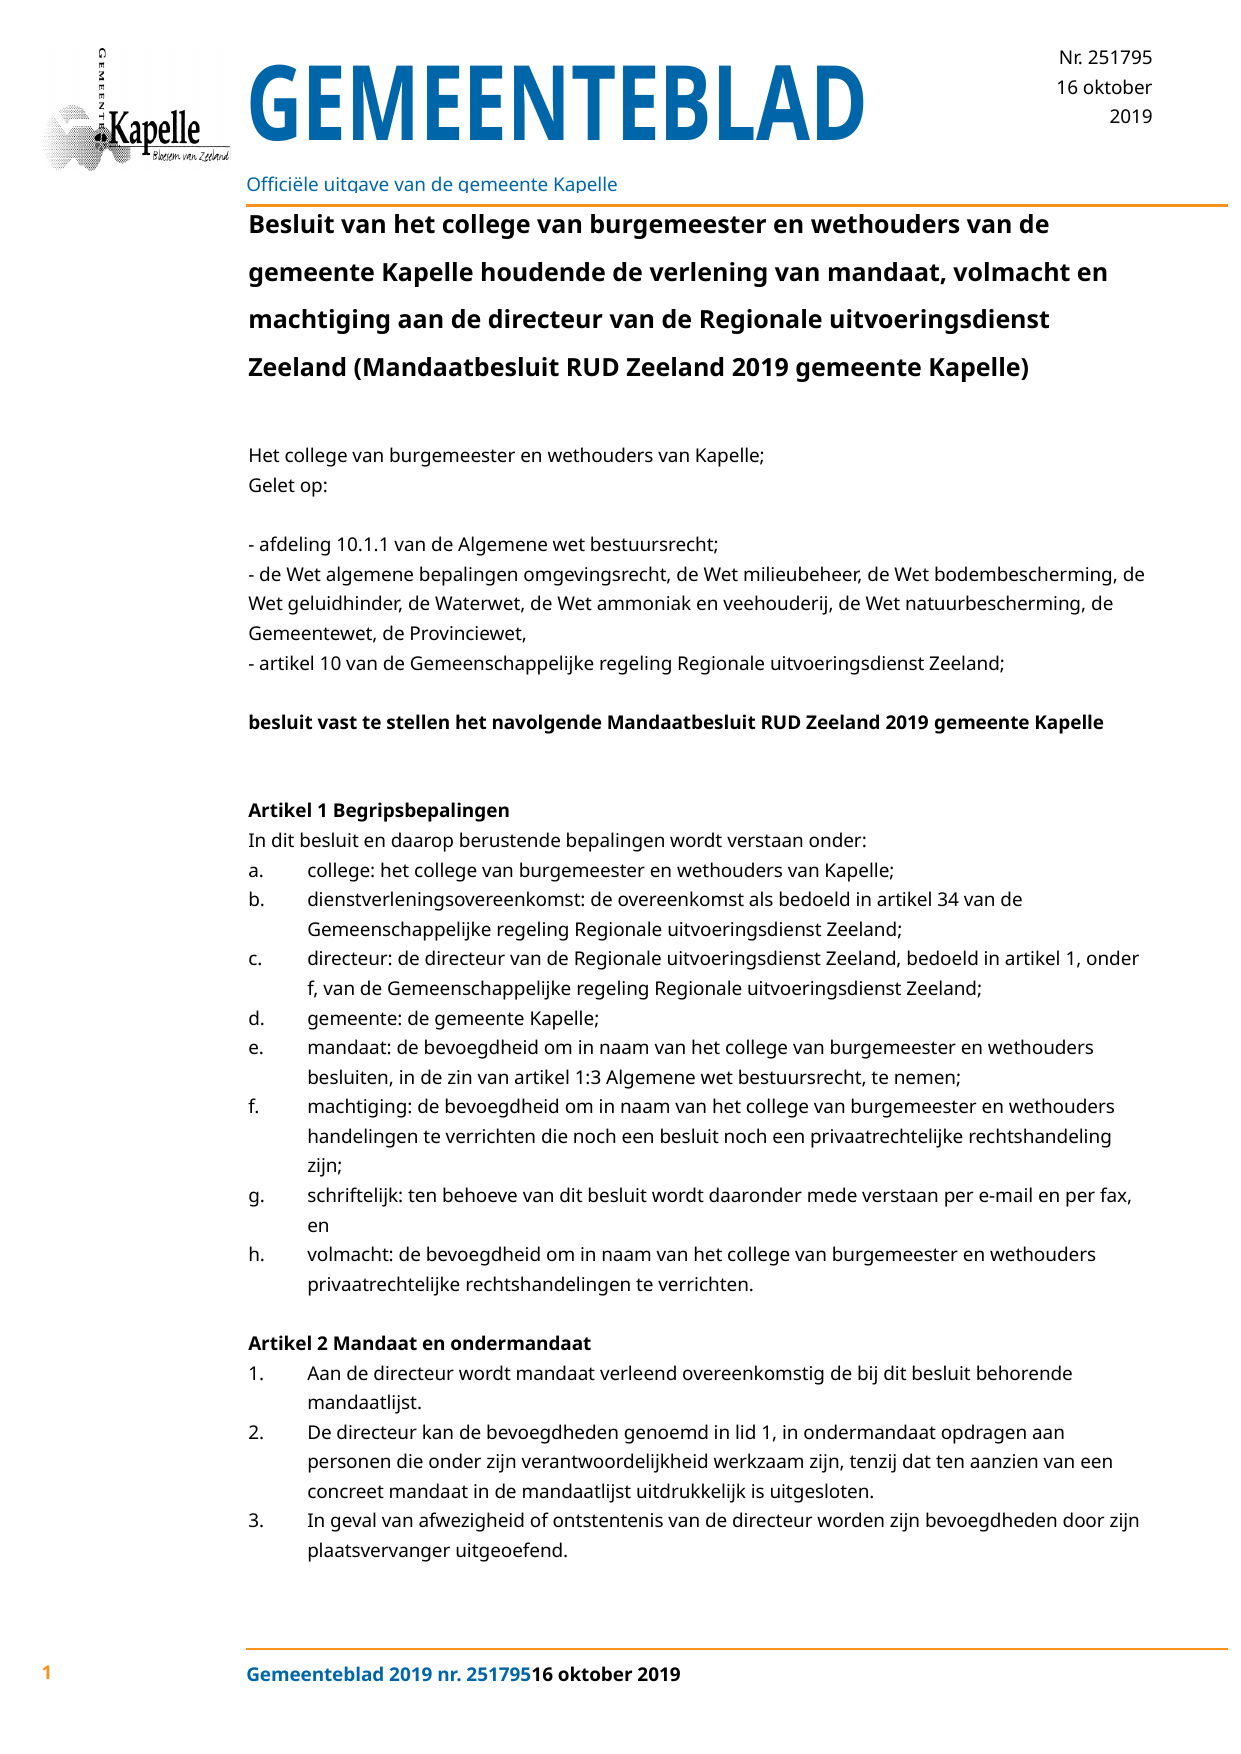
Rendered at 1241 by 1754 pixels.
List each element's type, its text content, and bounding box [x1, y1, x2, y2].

text Artikel 1 Begripsbepalingen [248, 798, 1152, 823]
list Aan de directeur wordt mandaat verleend overeenkomstig de bij dit besluit behorende mandaatlijst. [248, 1360, 1152, 1415]
text - afdeling 10.1.1 van de Algemene wet bestuursrecht; [248, 531, 1152, 557]
text Artikel 2 Mandaat en ondermandaat [248, 1330, 1152, 1356]
picture [41, 47, 231, 172]
list dienstverleningsovereenkomst: de overeenkomst als bedoeld in artikel 34 van de Gemeenschappelijke regeling Regionale uitvoeringsdienst Zeeland; [248, 886, 1152, 942]
list directeur: de directeur van de Regionale uitvoeringsdienst Zeeland, bedoeld in artikel 1, onder f, van de Gemeenschappelijke regeling Regionale uitvoeringsdienst Zeeland; [248, 946, 1152, 1001]
text Besluit van het college van burgemeester en wethouders van de gemeente Kapelle houdende de verlening van mandaat, volmacht en machtiging aan de directeur van de Regionale uitvoeringsdienst Zeeland (Mandaatbesluit RUD Zeeland 2019 gemeente Kapelle) [248, 207, 1152, 384]
text Gelet op: [248, 472, 1152, 498]
list mandaat: de bevoegdheid om in naam van het college van burgemeester en wethouders besluiten, in de zin van artikel 1:3 Algemene wet bestuursrecht, te nemen; [248, 1034, 1152, 1090]
list machtiging: de bevoegdheid om in naam van het college van burgemeester en wethouders handelingen te verrichten die noch een besluit noch een privaatrechtelijke rechtshandeling zijn; [248, 1093, 1152, 1178]
list De directeur kan de bevoegdheden genoemd in lid 1, in ondermandaat opdragen aan personen die onder zijn verantwoordelijkheid werkzaam zijn, tenzij dat ten aanzien van een concreet mandaat in de mandaatlijst uitdrukkelijk is uitgesloten. [248, 1419, 1152, 1504]
text - artikel 10 van de Gemeenschappelijke regeling Regionale uitvoeringsdienst Zeeland; [248, 650, 1152, 676]
text - de Wet algemene bepalingen omgevingsrecht, de Wet milieubeheer, de Wet bodembescherming, de Wet geluidhinder, de Waterwet, de Wet ammoniak en veehouderij, de Wet natuurbescherming, de Gemeentewet, de Provinciewet, [248, 561, 1152, 646]
text In dit besluit en daarop berustende bepalingen wordt verstaan onder: [248, 827, 1152, 853]
list college: het college van burgemeester en wethouders van Kapelle; [248, 857, 1152, 883]
list In geval van afwezigheid of ontstentenis van de directeur worden zijn bevoegdheden door zijn plaatsvervanger uitgeoefend. [248, 1508, 1152, 1563]
list gemeente: de gemeente Kapelle; [248, 1005, 1152, 1031]
text Het college van burgemeester en wethouders van Kapelle; [248, 443, 1152, 468]
list volmacht: de bevoegdheid om in naam van het college van burgemeester en wethouders privaatrechtelijke rechtshandelingen te verrichten. [248, 1241, 1152, 1297]
text besluit vast te stellen het navolgende Mandaatbesluit RUD Zeeland 2019 gemeente Kapelle [248, 709, 1152, 735]
list schriftelijk: ten behoeve van dit besluit wordt daaronder mede verstaan per e-mail en per fax, en [248, 1182, 1152, 1238]
